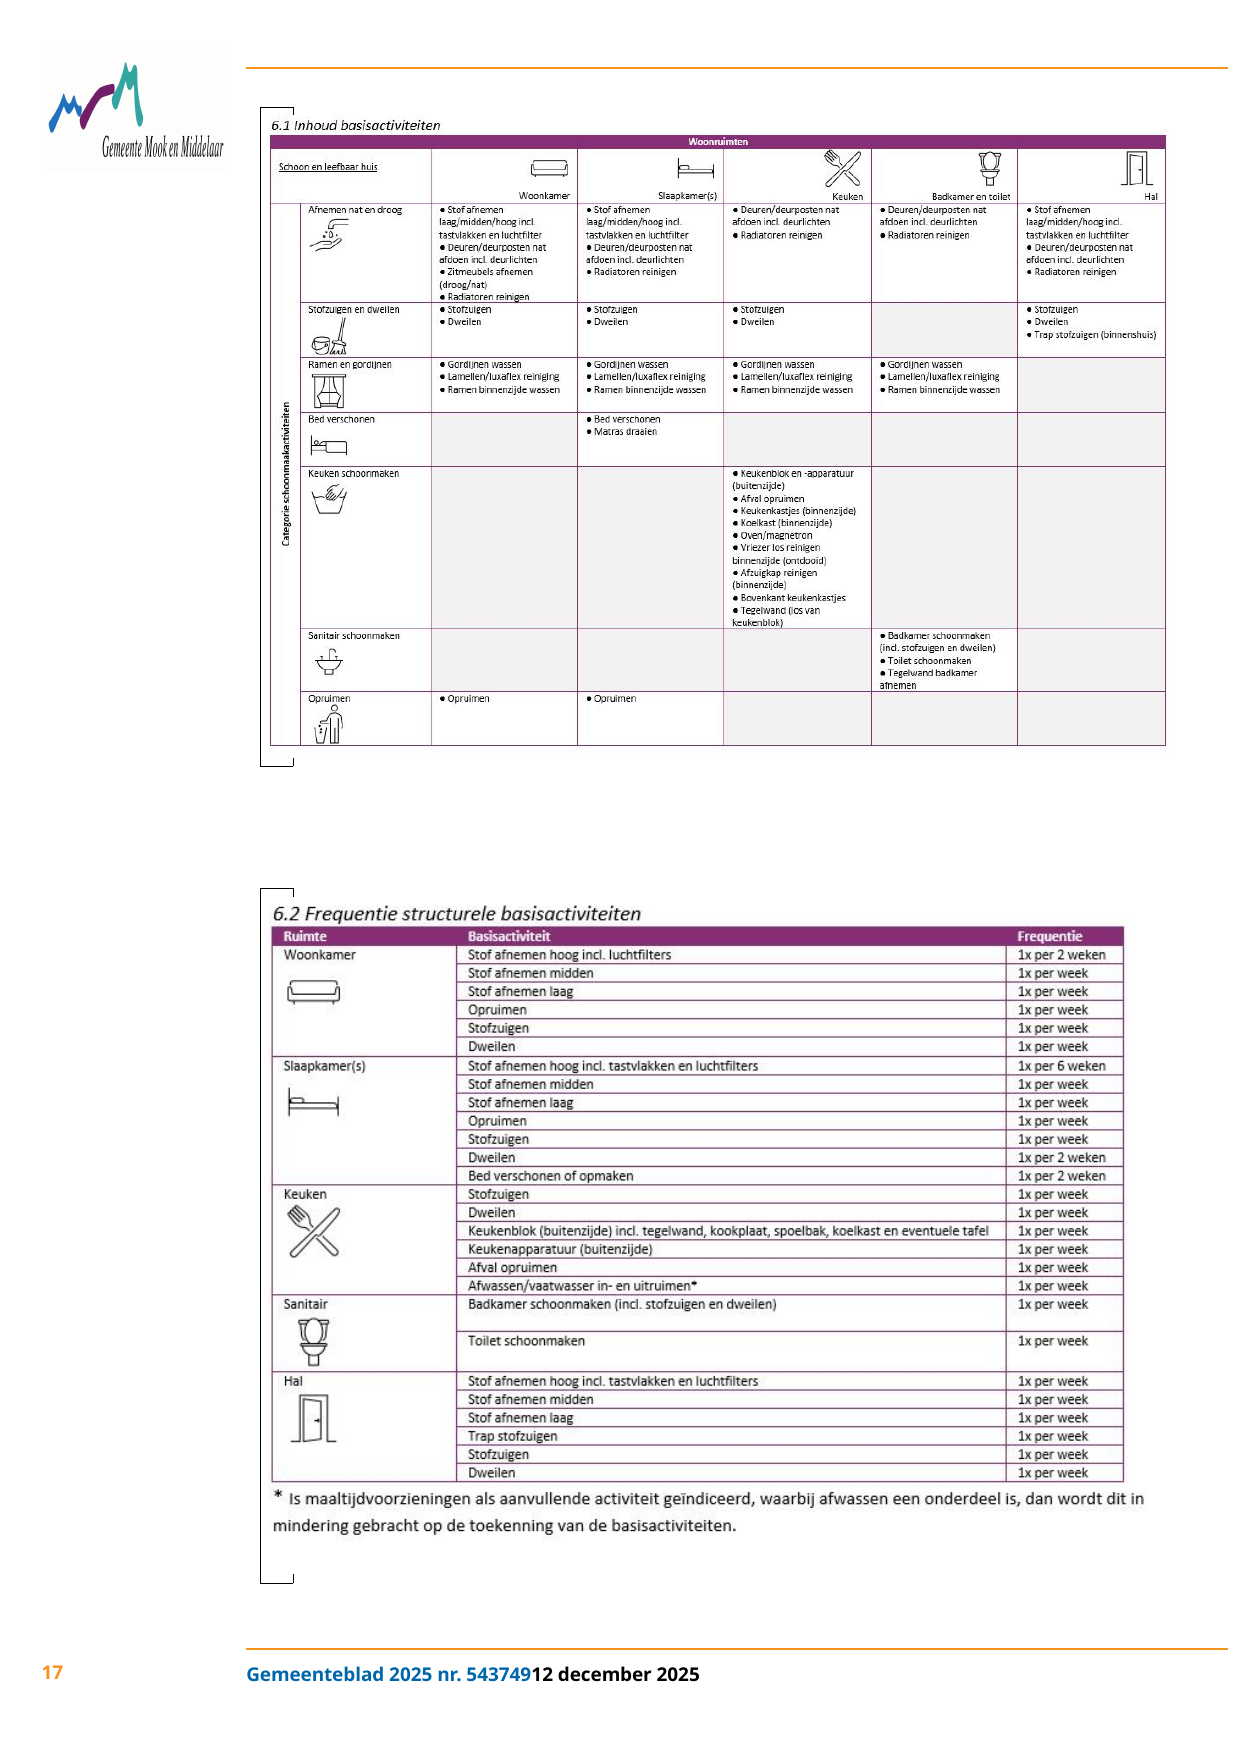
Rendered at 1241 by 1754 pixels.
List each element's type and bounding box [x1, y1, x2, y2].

picture [268, 897, 1173, 1574]
picture [268, 115, 1173, 758]
picture [41, 47, 231, 172]
